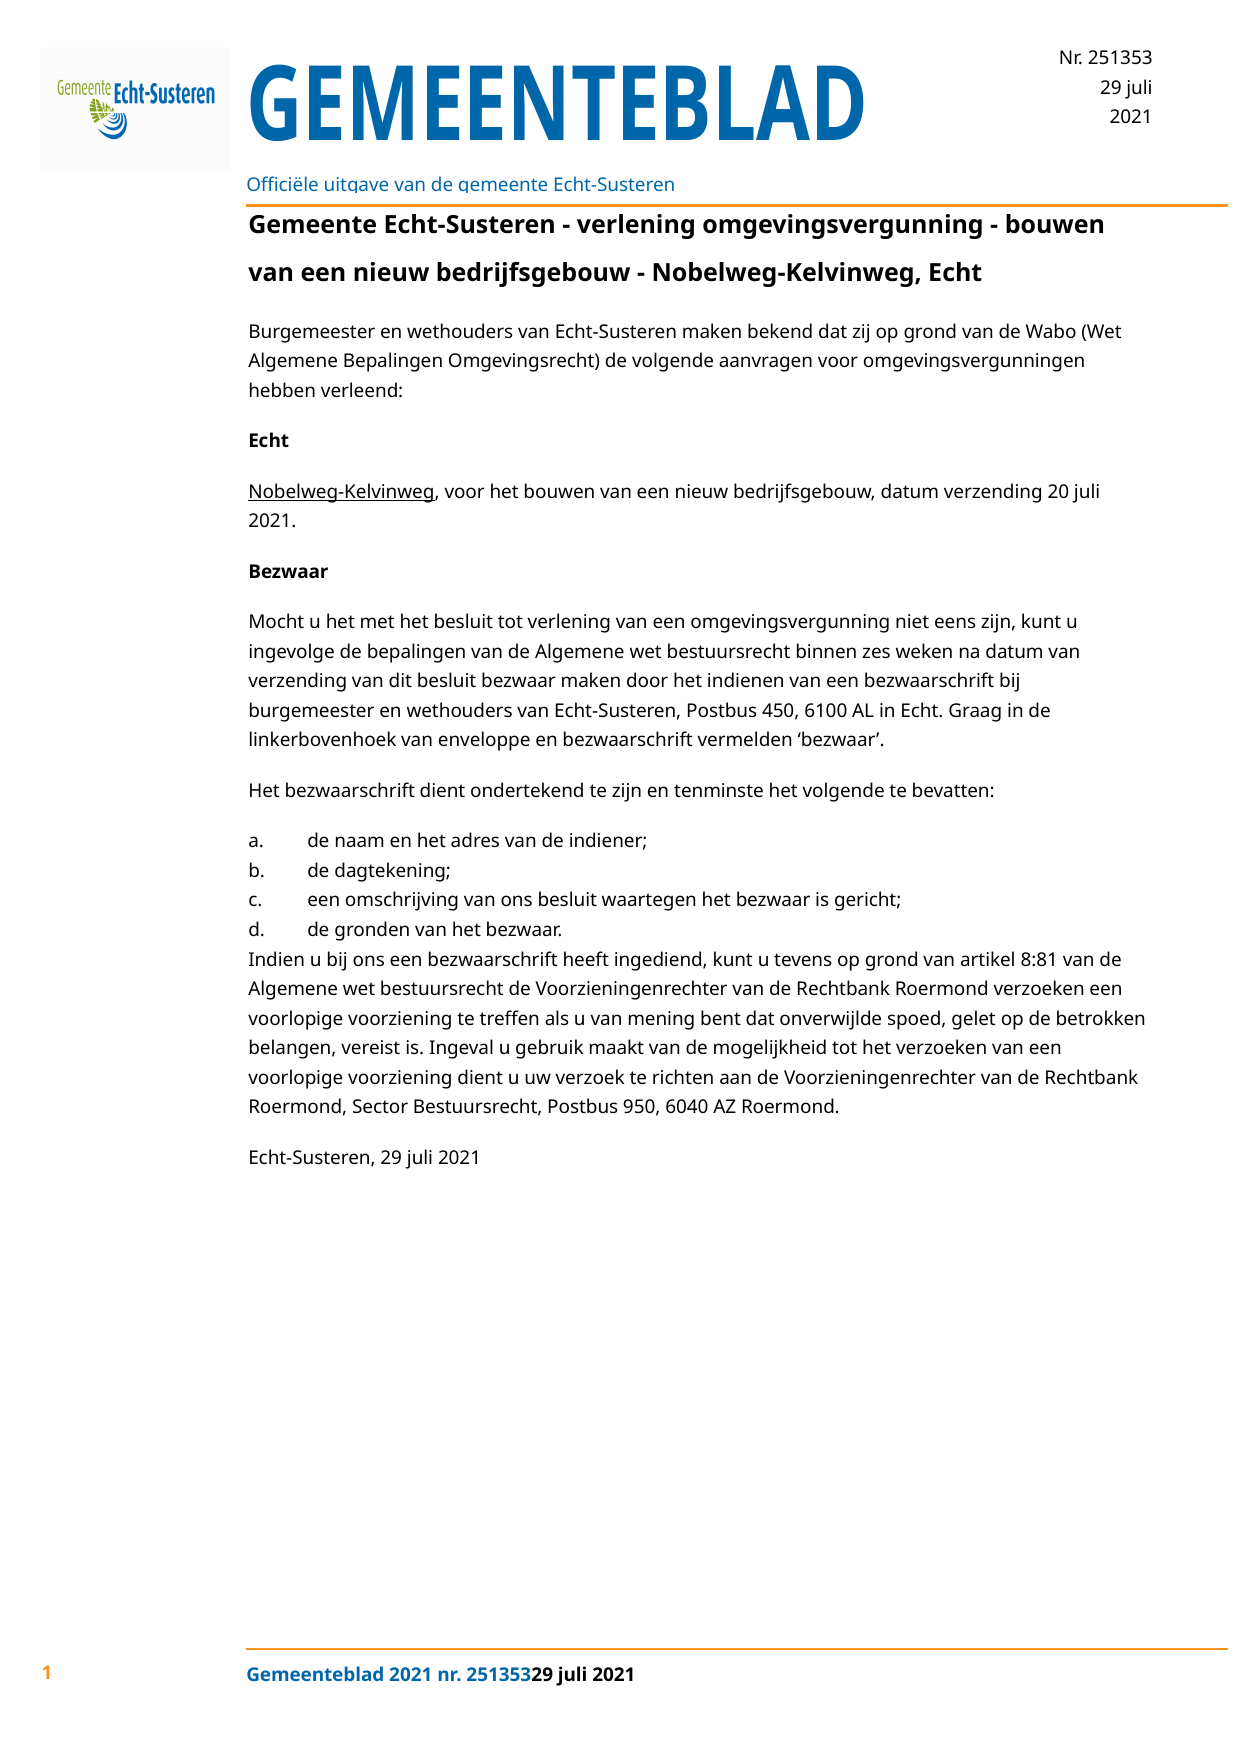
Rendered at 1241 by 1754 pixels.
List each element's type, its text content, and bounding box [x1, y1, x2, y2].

list de naam en het adres van de indiener; [248, 827, 1152, 853]
text Nobelweg-Kelvinweg, voor het bouwen van een nieuw bedrijfsgebouw, datum verzending 20 juli 2021. [248, 478, 1152, 533]
text Gemeente Echt-Susteren - verlening omgevingsvergunning - bouwen van een nieuw bedrijfsgebouw - Nobelweg-Kelvinweg, Echt [248, 207, 1152, 288]
list een omschrijving van ons besluit waartegen het bezwaar is gericht; [248, 887, 1152, 912]
list de dagtekening; [248, 857, 1152, 883]
text Echt-Susteren, 29 juli 2021 [248, 1144, 1152, 1170]
text Mocht u het met het besluit tot verlening van een omgevingsvergunning niet eens zijn, kunt u ingevolge de bepalingen van de Algemene wet bestuursrecht binnen zes weken na datum van verzending van dit besluit bezwaar maken door het indienen van een bezwaarschrift bij burgemeester en wethouders van Echt-Susteren, Postbus 450, 6100 AL in Echt. Graag in de linkerbovenhoek van enveloppe en bezwaarschrift vermelden ‘bezwaar’. [248, 608, 1152, 752]
picture [41, 47, 231, 172]
list de gronden van het bezwaar. [248, 916, 1152, 942]
text Bezwaar [248, 558, 1152, 584]
text Indien u bij ons een bezwaarschrift heeft ingediend, kunt u tevens op grond van artikel 8:81 van de Algemene wet bestuursrecht de Voorzieningenrechter van de Rechtbank Roermond verzoeken een voorlopige voorziening te treffen als u van mening bent dat onverwijlde spoed, gelet op de betrokken belangen, vereist is. Ingeval u gebruik maakt van de mogelijkheid tot het verzoeken van een voorlopige voorziening dient u uw verzoek te richten aan de Voorzieningenrechter van de Rechtbank Roermond, Sector Bestuursrecht, Postbus 950, 6040 AZ Roermond. [248, 946, 1152, 1119]
text Burgemeester en wethouders van Echt-Susteren maken bekend dat zij op grond van de Wabo (Wet Algemene Bepalingen Omgevingsrecht) de volgende aanvragen voor omgevingsvergunningen hebben verleend: [248, 318, 1152, 403]
text Het bezwaarschrift dient ondertekend te zijn en tenminste het volgende te bevatten: [248, 777, 1152, 803]
text Echt [248, 427, 1152, 453]
